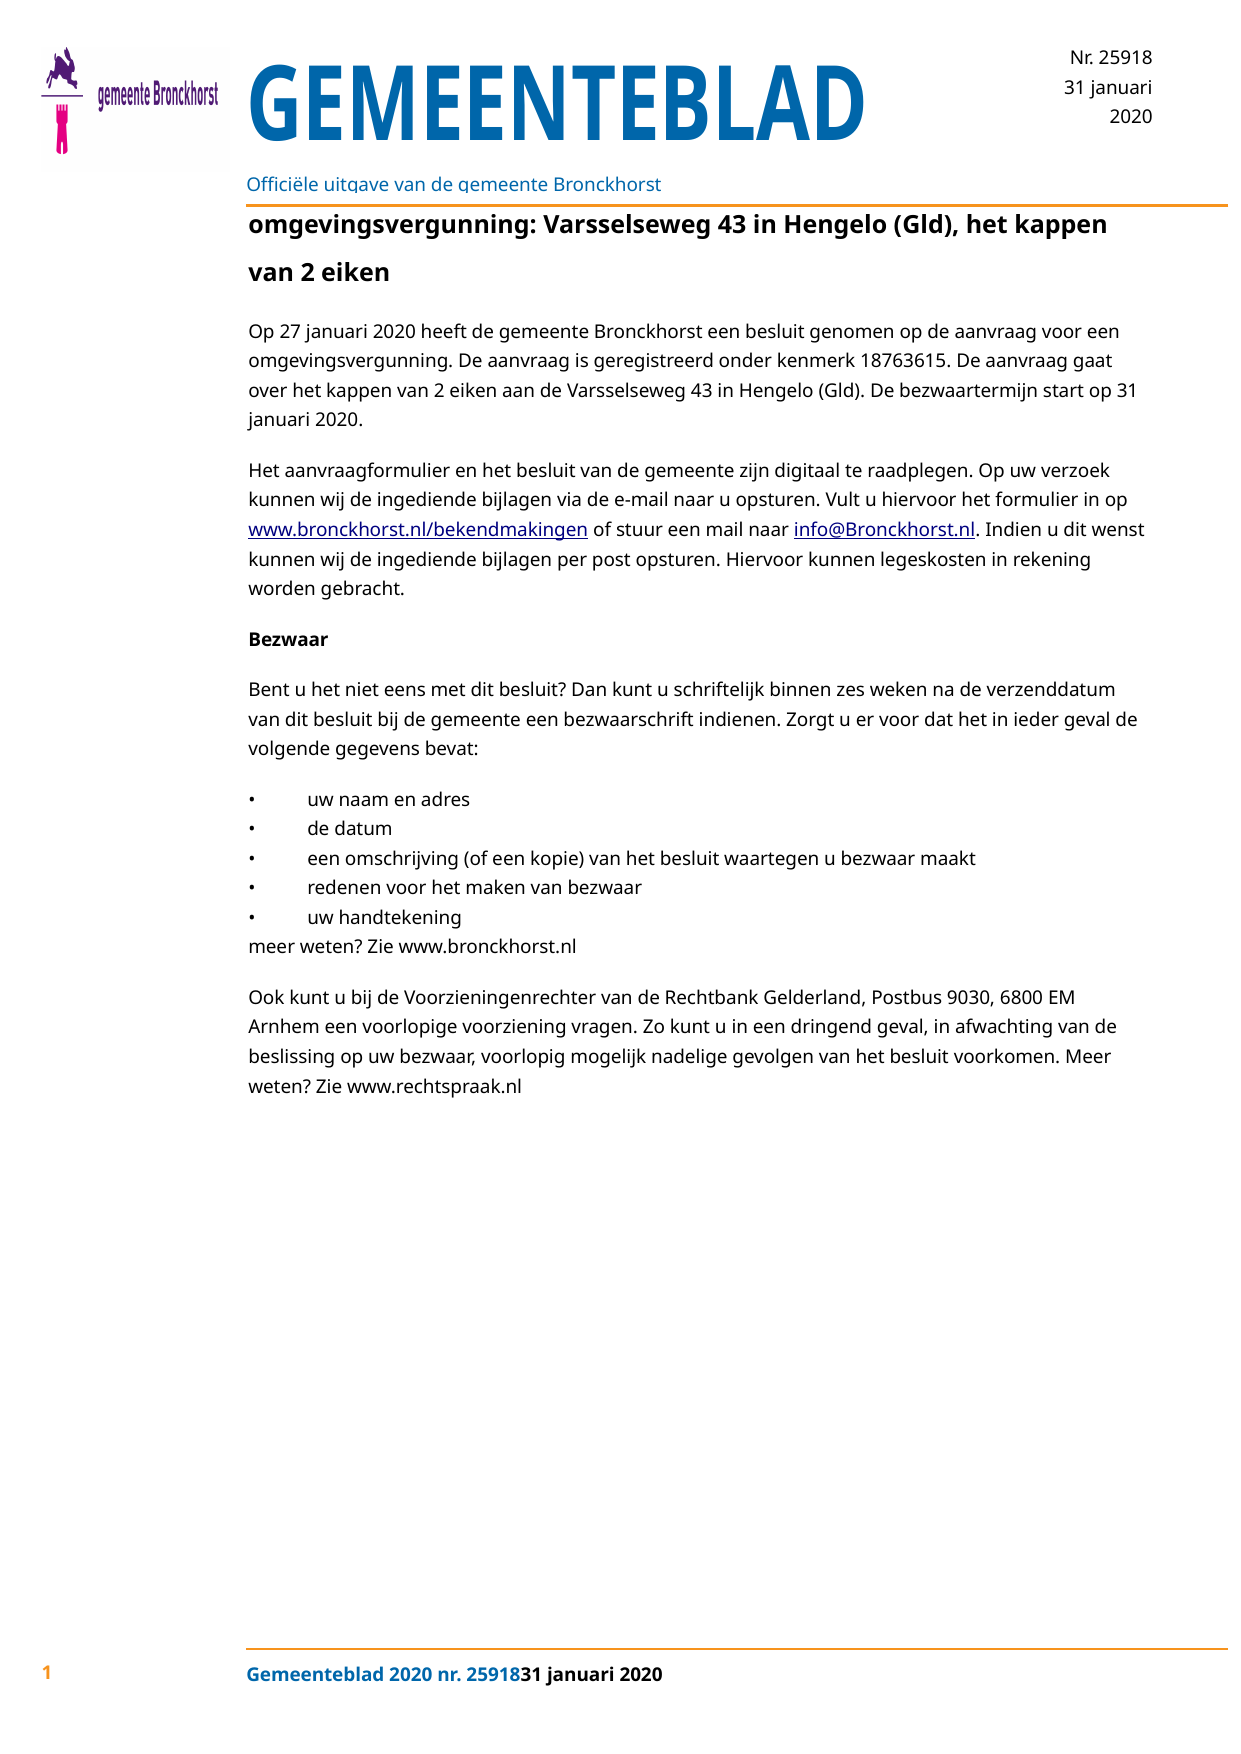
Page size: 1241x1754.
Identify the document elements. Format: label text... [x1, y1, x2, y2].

list redenen voor het maken van bezwaar [248, 874, 1152, 900]
text Op 27 januari 2020 heeft de gemeente Bronckhorst een besluit genomen op de aanvraag voor een omgevingsvergunning. De aanvraag is geregistreerd onder kenmerk 18763615. De aanvraag gaat over het kappen van 2 eiken aan de Varsselseweg 43 in Hengelo (Gld). De bezwaartermijn start op 31 januari 2020. [248, 318, 1152, 432]
text Het aanvraagformulier en het besluit van de gemeente zijn digitaal te raadplegen. Op uw verzoek kunnen wij de ingediende bijlagen via de e-mail naar u opsturen. Vult u hiervoor het formulier in op www.bronckhorst.nl/bekendmakingen of stuur een mail naar info@Bronckhorst.nl. Indien u dit wenst kunnen wij de ingediende bijlagen per post opsturen. Hiervoor kunnen legeskosten in rekening worden gebracht. [248, 457, 1152, 601]
list uw naam en adres [248, 786, 1152, 812]
text meer weten? Zie www.bronckhorst.nl [248, 934, 1152, 959]
list uw handtekening [248, 904, 1152, 930]
list de datum [248, 815, 1152, 841]
picture [41, 47, 231, 172]
list een omschrijving (of een kopie) van het besluit waartegen u bezwaar maakt [248, 845, 1152, 871]
text Bezwaar [248, 626, 1152, 652]
text Bent u het niet eens met dit besluit? Dan kunt u schriftelijk binnen zes weken na de verzenddatum van dit besluit bij de gemeente een bezwaarschrift indienen. Zorgt u er voor dat het in ieder geval de volgende gegevens bevat: [248, 676, 1152, 761]
text Ook kunt u bij de Voorzieningenrechter van de Rechtbank Gelderland, Postbus 9030, 6800 EM Arnhem een voorlopige voorziening vragen. Zo kunt u in een dringend geval, in afwachting van de beslissing op uw bezwaar, voorlopig mogelijk nadelige gevolgen van het besluit voorkomen. Meer weten? Zie www.rechtspraak.nl [248, 984, 1152, 1099]
text omgevingsvergunning: Varsselseweg 43 in Hengelo (Gld), het kappen van 2 eiken [248, 207, 1152, 288]
